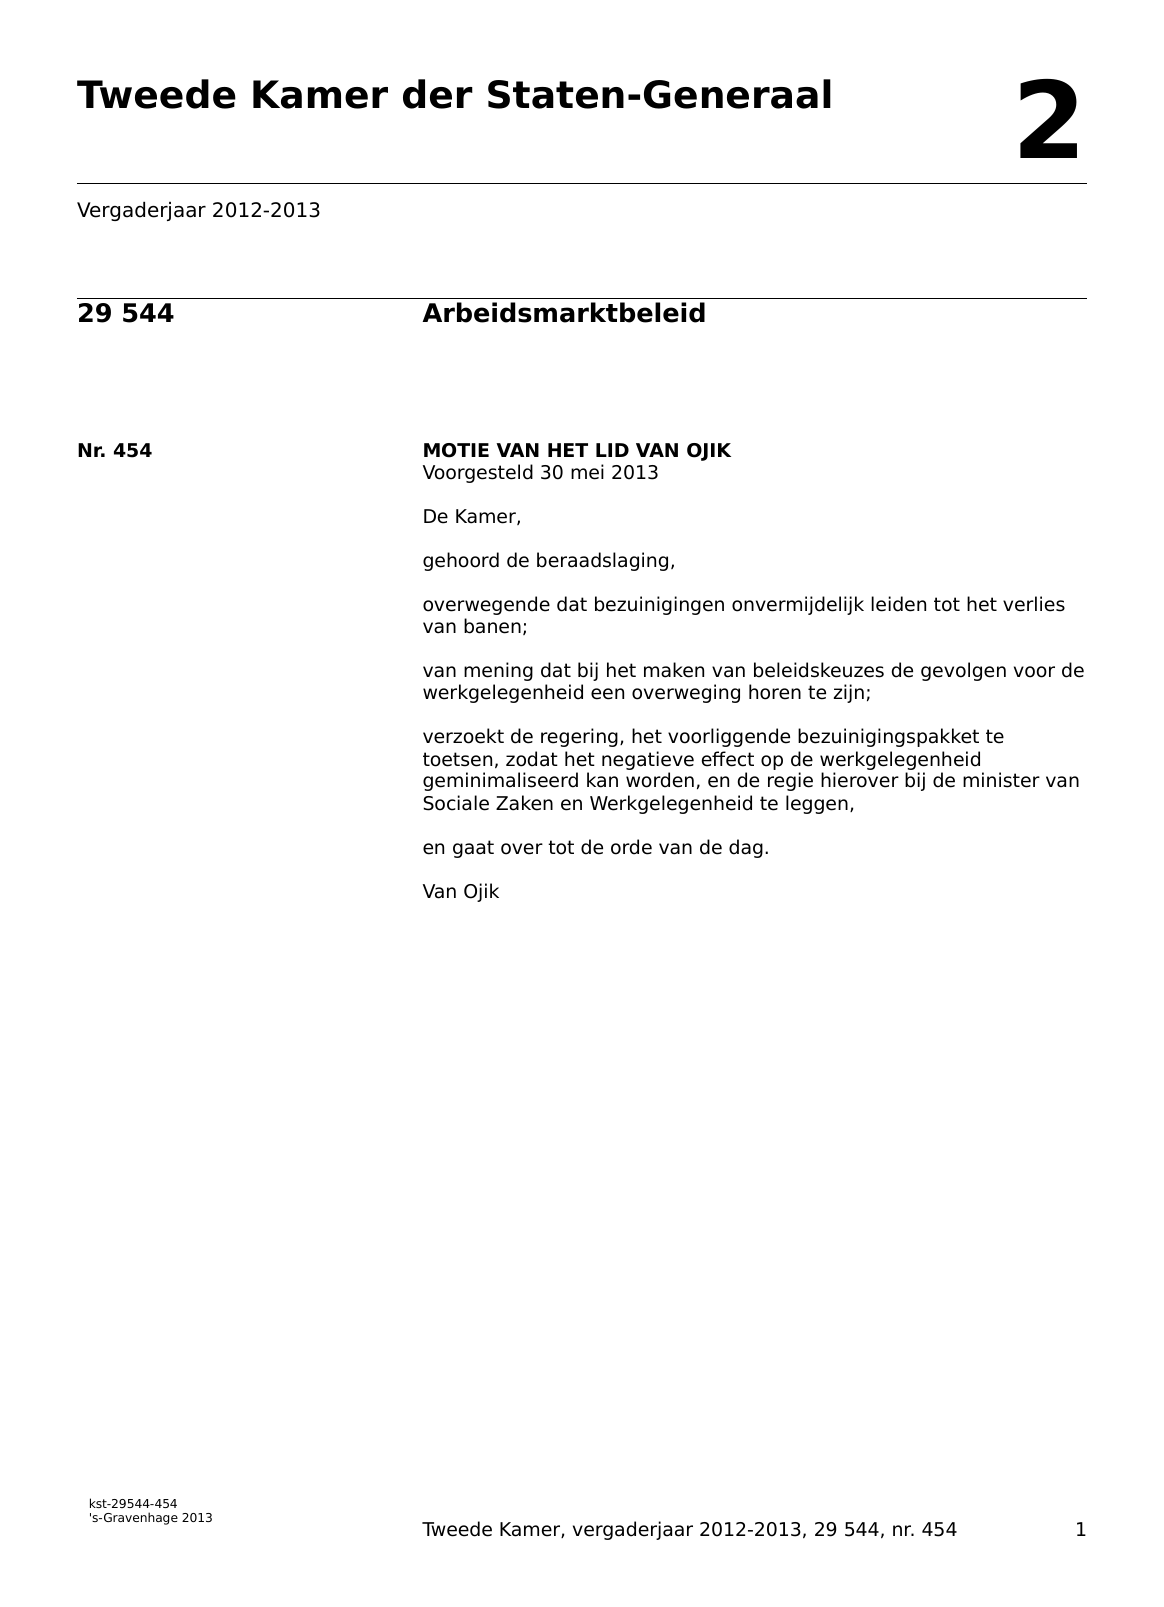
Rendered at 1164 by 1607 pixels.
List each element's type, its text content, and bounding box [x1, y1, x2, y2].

text 's-Gravenhage 2013 [88, 1511, 323, 1525]
subtitle Nr. 454 MOTIE VAN HET LID VAN OJIK [77, 440, 1087, 462]
text overwegende dat bezuinigingen onvermijdelijk leiden tot het verlies van banen; [422, 594, 1087, 638]
text kst-29544-454 [88, 1497, 323, 1511]
text De Kamer, [422, 506, 1087, 528]
text verzoekt de regering, het voorliggende bezuinigingspakket te toetsen, zodat het negatieve effect op de werkgelegenheid geminimaliseerd kan worden, en de regie hierover bij de minister van Sociale Zaken en Werkgelegenheid te leggen, [422, 726, 1087, 814]
text Van Ojik [422, 881, 1087, 903]
subtitle 29 544 Arbeidsmarktbeleid [77, 299, 1087, 329]
text en gaat over tot de orde van de dag. [422, 837, 1087, 858]
table_header Tweede Kamer der Staten-Generaal [77, 59, 886, 183]
text Voorgesteld 30 mei 2013 [422, 462, 1087, 484]
text van mening dat bij het maken van beleidskeuzes de gevolgen voor de werkgelegenheid een overweging horen te zijn; [422, 660, 1087, 704]
table_cell Vergaderjaar 2012-2013 [77, 184, 1087, 298]
text gehoord de beraadslaging, [422, 550, 1087, 572]
table_header 2 [886, 59, 1087, 183]
